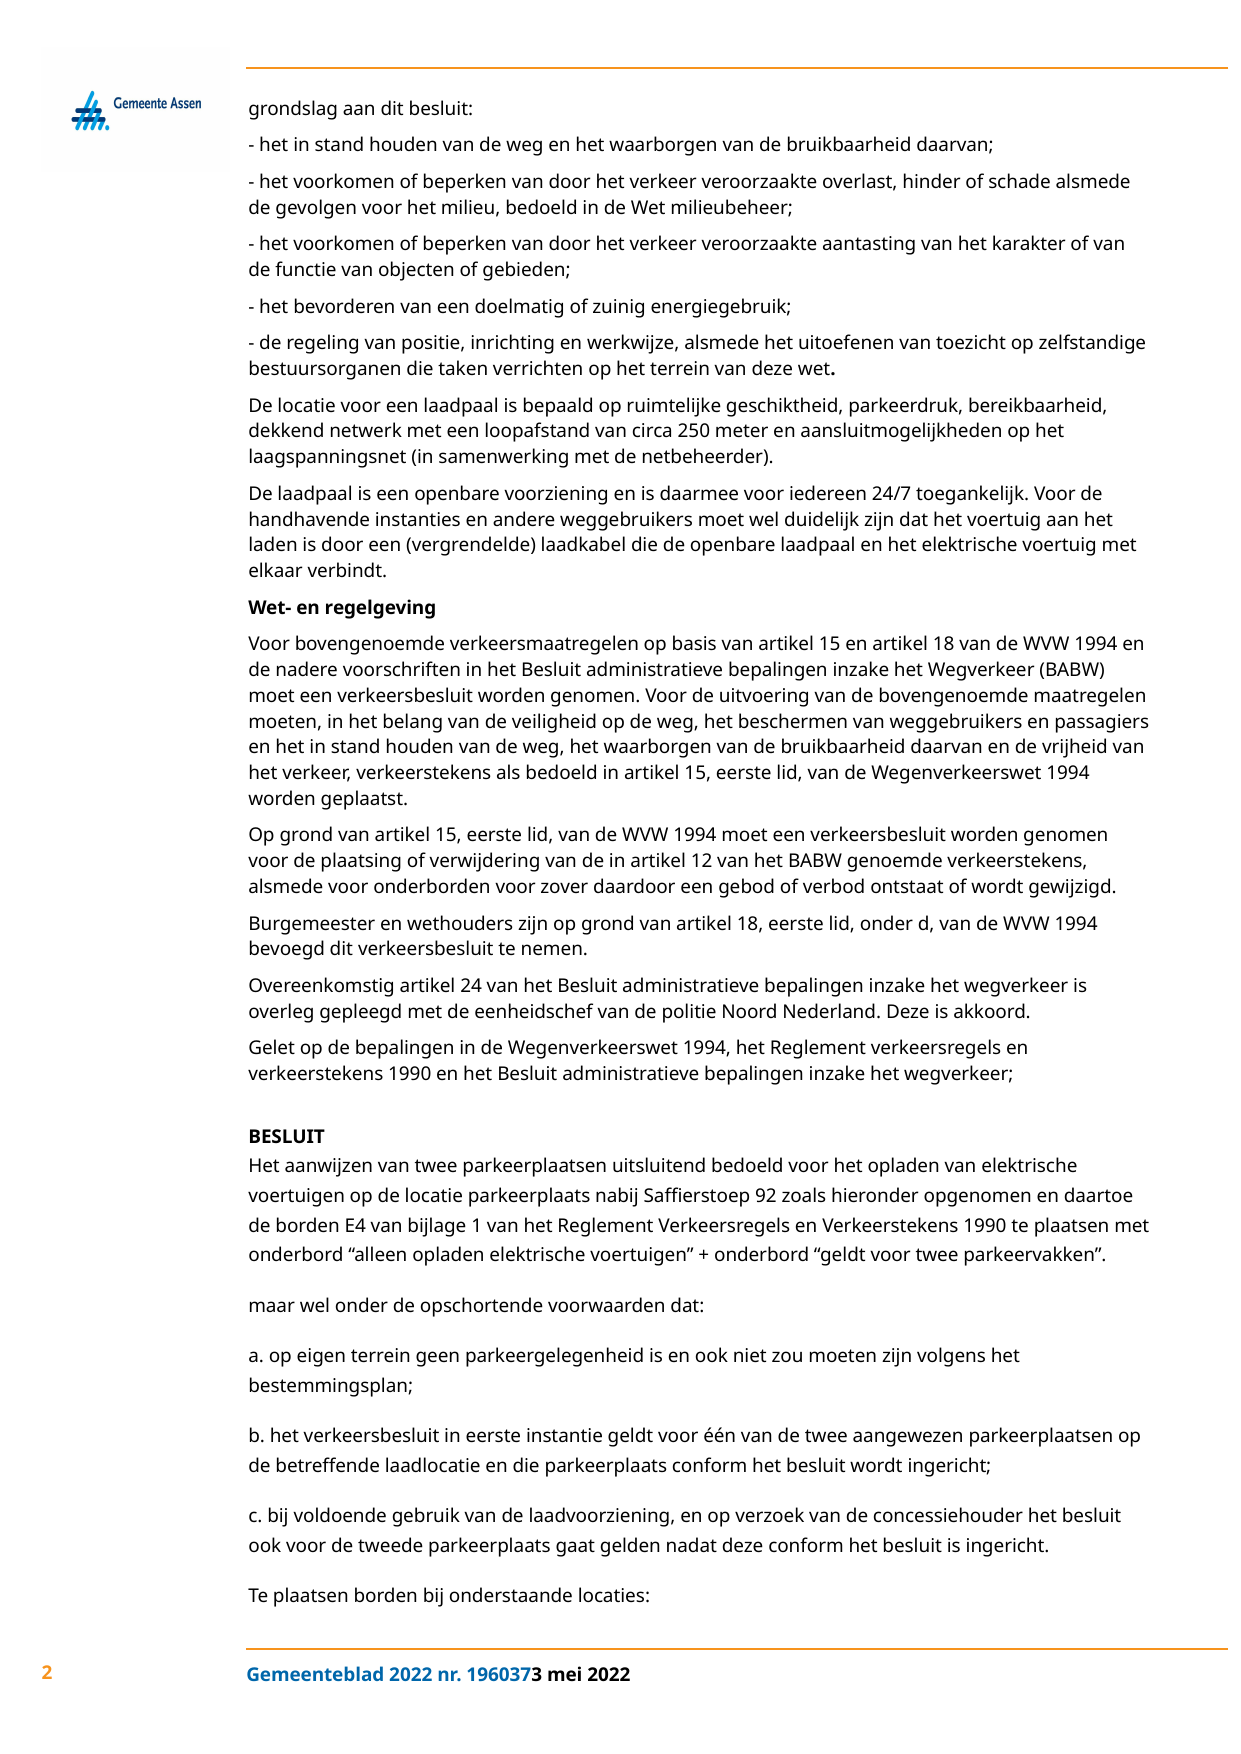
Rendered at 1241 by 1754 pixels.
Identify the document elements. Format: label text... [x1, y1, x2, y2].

text De laadpaal is een openbare voorziening en is daarmee voor iedereen 24/7 toegankelijk. Voor de handhavende instanties en andere weggebruikers moet wel duidelijk zijn dat het voertuig aan het laden is door een (vergrendelde) laadkabel die de openbare laadpaal en het elektrische voertuig met elkaar verbindt. [248, 480, 1152, 583]
text Wet- en regelgeving [248, 594, 1152, 620]
text - het voorkomen of beperken van door het verkeer veroorzaakte aantasting van het karakter of van de functie van objecten of gebieden; [248, 231, 1152, 282]
text b. het verkeersbesluit in eerste instantie geldt voor één van de twee aangewezen parkeerplaatsen op de betreffende laadlocatie en die parkeerplaats conform het besluit wordt ingericht; [248, 1422, 1152, 1477]
text Op grond van artikel 15, eerste lid, van de WVW 1994 moet een verkeersbesluit worden genomen voor de plaatsing of verwijdering van de in artikel 12 van het BABW genoemde verkeerstekens, alsmede voor onderborden voor zover daardoor een gebod of verbod ontstaat of wordt gewijzigd. [248, 822, 1152, 899]
text - de regeling van positie, inrichting en werkwijze, alsmede het uitoefenen van toezicht op zelfstandige bestuursorganen die taken verrichten op het terrein van deze wet. [248, 329, 1152, 381]
text Voor bovengenoemde verkeersmaatregelen op basis van artikel 15 en artikel 18 van de WVW 1994 en de nadere voorschriften in het Besluit administratieve bepalingen inzake het Wegverkeer (BABW) moet een verkeersbesluit worden genomen. Voor de uitvoering van de bovengenoemde maatregelen moeten, in het belang van de veiligheid op de weg, het beschermen van weggebruikers en passagiers en het in stand houden van de weg, het waarborgen van de bruikbaarheid daarvan en de vrijheid van het verkeer, verkeerstekens als bedoeld in artikel 15, eerste lid, van de Wegenverkeerswet 1994 worden geplaatst. [248, 631, 1152, 811]
text grondslag aan dit besluit: [248, 95, 1152, 121]
text maar wel onder de opschortende voorwaarden dat: [248, 1292, 1152, 1317]
text BESLUIT [248, 1123, 1152, 1149]
picture [41, 47, 231, 172]
text Burgemeester en wethouders zijn op grond van artikel 18, eerste lid, onder d, van de WVW 1994 bevoegd dit verkeersbesluit te nemen. [248, 910, 1152, 961]
text De locatie voor een laadpaal is bepaald op ruimtelijke geschiktheid, parkeerdruk, bereikbaarheid, dekkend netwerk met een loopafstand van circa 250 meter en aansluitmogelijkheden op het laagspanningsnet (in samenwerking met de netbeheerder). [248, 392, 1152, 469]
text - het in stand houden van de weg en het waarborgen van de bruikbaarheid daarvan; [248, 131, 1152, 157]
text Het aanwijzen van twee parkeerplaatsen uitsluitend bedoeld voor het opladen van elektrische voertuigen op de locatie parkeerplaats nabij Saffierstoep 92 zoals hieronder opgenomen en daartoe de borden E4 van bijlage 1 van het Reglement Verkeersregels en Verkeerstekens 1990 te plaatsen met onderbord “alleen opladen elektrische voertuigen” + onderbord “geldt voor twee parkeervakken”. [248, 1153, 1152, 1267]
text Te plaatsen borden bij onderstaande locaties: [248, 1582, 1152, 1608]
text a. op eigen terrein geen parkeergelegenheid is en ook niet zou moeten zijn volgens het bestemmingsplan; [248, 1342, 1152, 1397]
text - het voorkomen of beperken van door het verkeer veroorzaakte overlast, hinder of schade alsmede de gevolgen voor het milieu, bedoeld in de Wet milieubeheer; [248, 168, 1152, 219]
text Overeenkomstig artikel 24 van het Besluit administratieve bepalingen inzake het wegverkeer is overleg gepleegd met de eenheidschef van de politie Noord Nederland. Deze is akkoord. [248, 972, 1152, 1024]
text Gelet op de bepalingen in de Wegenverkeerswet 1994, het Reglement verkeersregels en verkeerstekens 1990 en het Besluit administratieve bepalingen inzake het wegverkeer; [248, 1034, 1152, 1086]
text - het bevorderen van een doelmatig of zuinig energiegebruik; [248, 293, 1152, 319]
text c. bij voldoende gebruik van de laadvoorziening, en op verzoek van de concessiehouder het besluit ook voor de tweede parkeerplaats gaat gelden nadat deze conform het besluit is ingericht. [248, 1502, 1152, 1557]
